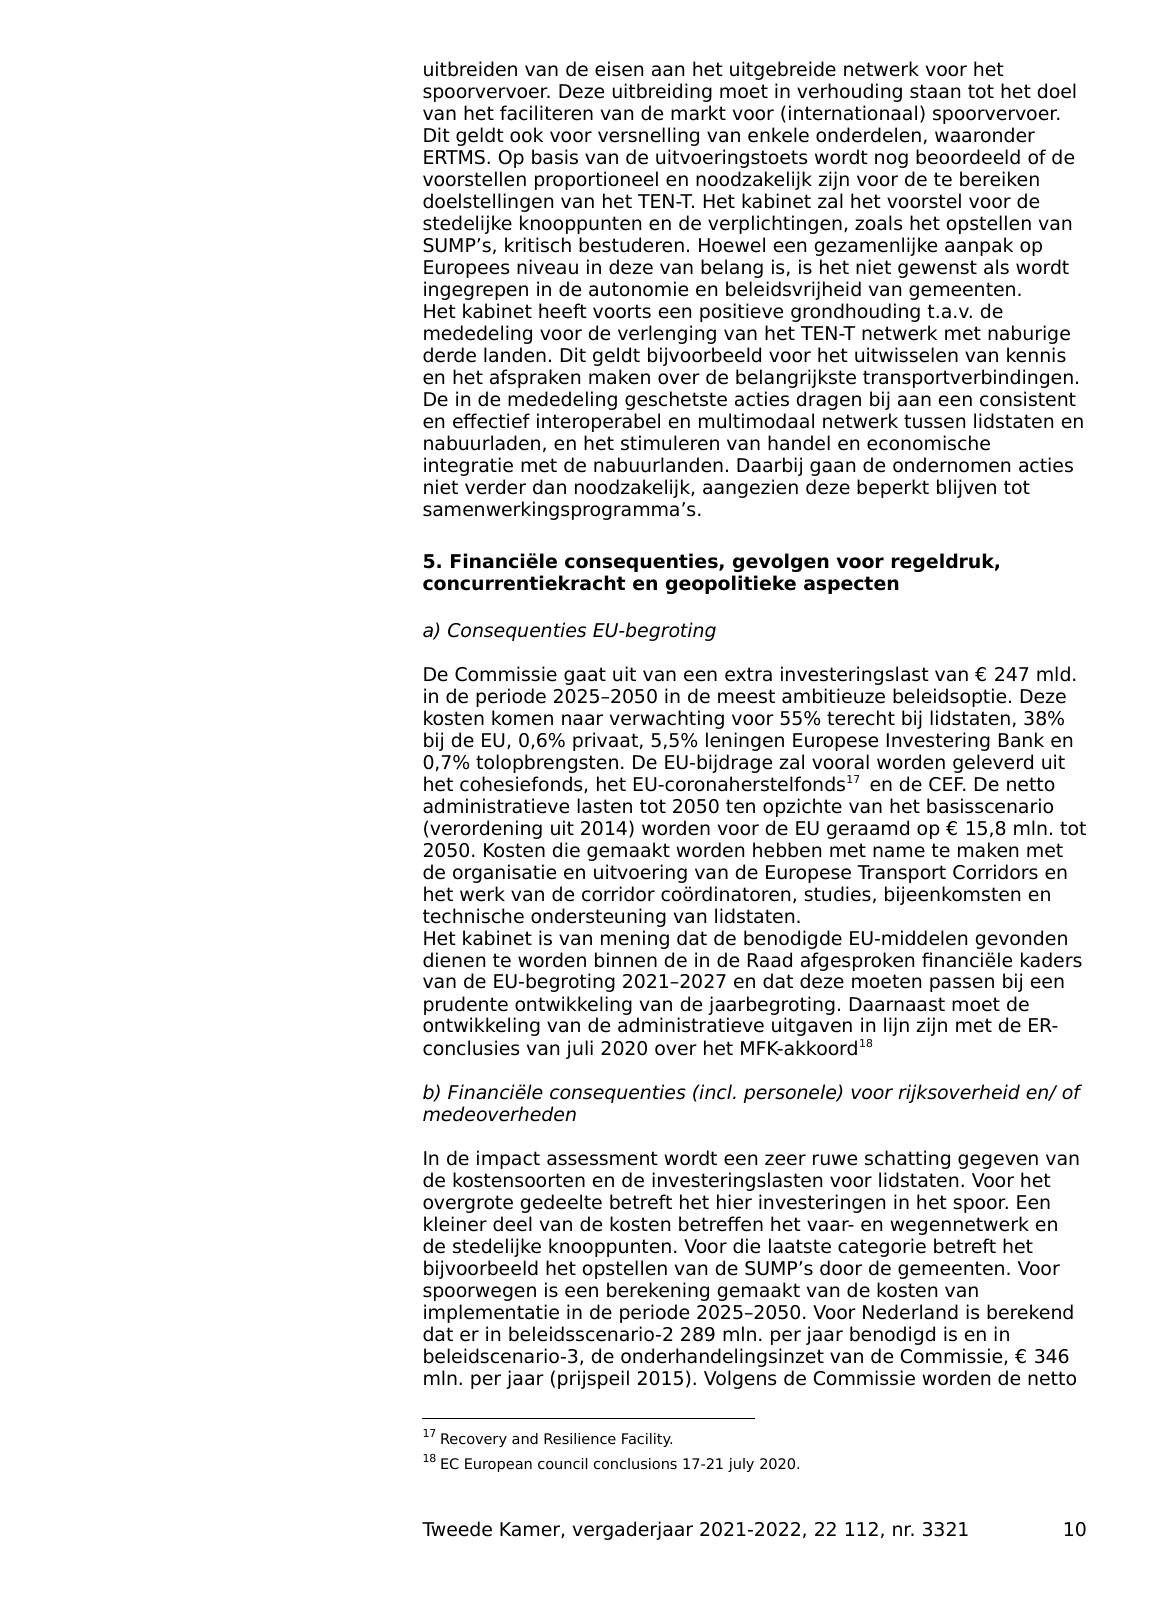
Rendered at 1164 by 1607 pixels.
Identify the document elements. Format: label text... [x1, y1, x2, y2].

subtitle a) Consequenties EU-begroting [422, 619, 1087, 642]
text Het kabinet is van mening dat de benodigde EU-middelen gevonden dienen te worden binnen de in de Raad afgesproken financiële kaders van de EU-begroting 2021–2027 en dat deze moeten passen bij een prudente ontwikkeling van de jaarbegroting. Daarnaast moet de ontwikkeling van de administratieve uitgaven in lijn zijn met de ER-conclusies van juli 2020 over het MFK-akkoord [422, 927, 1087, 1059]
text uitbreiden van de eisen aan het uitgebreide netwerk voor het spoorvervoer. Deze uitbreiding moet in verhouding staan tot het doel van het faciliteren van de markt voor (internationaal) spoorvervoer. Dit geldt ook voor versnelling van enkele onderdelen, waaronder ERTMS. Op basis van de uitvoeringstoets wordt nog beoordeeld of de voorstellen proportioneel en noodzakelijk zijn voor de te bereiken doelstellingen van het TEN-T. Het kabinet zal het voorstel voor de stedelijke knooppunten en de verplichtingen, zoals het opstellen van SUMP’s, kritisch bestuderen. Hoewel een gezamenlijke aanpak op Europees niveau in deze van belang is, is het niet gewenst als wordt ingegrepen in de autonomie en beleidsvrijheid van gemeenten. [422, 59, 1087, 301]
text EC European council conclusions 17-21 july 2020. [422, 1452, 1087, 1474]
subtitle b) Financiële consequenties (incl. personele) voor rijksoverheid en/ of medeoverheden [422, 1082, 1087, 1126]
text In de impact assessment wordt een zeer ruwe schatting gegeven van de kostensoorten en de investeringslasten voor lidstaten. Voor het overgrote gedeelte betreft het hier investeringen in het spoor. Een kleiner deel van de kosten betreffen het vaar- en wegennetwerk en de stedelijke knooppunten. Voor die laatste categorie betreft het bijvoorbeeld het opstellen van de SUMP’s door de gemeenten. Voor spoorwegen is een berekening gemaakt van de kosten van implementatie in de periode 2025–2050. Voor Nederland is berekend dat er in beleidsscenario-2 289 mln. per jaar benodigd is en in beleidscenario-3, de onderhandelingsinzet van de Commissie, € 346 mln. per jaar (prijspeil 2015). Volgens de Commissie worden de netto [422, 1148, 1087, 1389]
subtitle 5. Financiële consequenties, gevolgen voor regeldruk, concurrentiekracht en geopolitieke aspecten [422, 551, 1087, 594]
text De Commissie gaat uit van een extra investeringslast van € 247 mld. in de periode 2025–2050 in de meest ambitieuze beleidsoptie. Deze kosten komen naar verwachting voor 55% terecht bij lidstaten, 38% bij de EU, 0,6% privaat, 5,5% leningen Europese Investering Bank en 0,7% tolopbrengsten. De EU-bijdrage zal vooral worden geleverd uit het cohesiefonds, het EU-coronaherstelfonds en de CEF. De netto administratieve lasten tot 2050 ten opzichte van het basisscenario (verordening uit 2014) worden voor de EU geraamd op € 15,8 mln. tot 2050. Kosten die gemaakt worden hebben met name te maken met de organisatie en uitvoering van de Europese Transport Corridors en het werk van de corridor coördinatoren, studies, bijeenkomsten en technische ondersteuning van lidstaten. [422, 664, 1087, 927]
text Het kabinet heeft voorts een positieve grondhouding t.a.v. de mededeling voor de verlenging van het TEN-T netwerk met naburige derde landen. Dit geldt bijvoorbeeld voor het uitwisselen van kennis en het afspraken maken over de belangrijkste transportverbindingen. De in de mededeling geschetste acties dragen bij aan een consistent en effectief interoperabel en multimodaal netwerk tussen lidstaten en nabuurladen, en het stimuleren van handel en economische integratie met de nabuurlanden. Daarbij gaan de ondernomen acties niet verder dan noodzakelijk, aangezien deze beperkt blijven tot samenwerkingsprogramma’s. [422, 301, 1087, 521]
text Recovery and Resilience Facility. [422, 1427, 1087, 1449]
